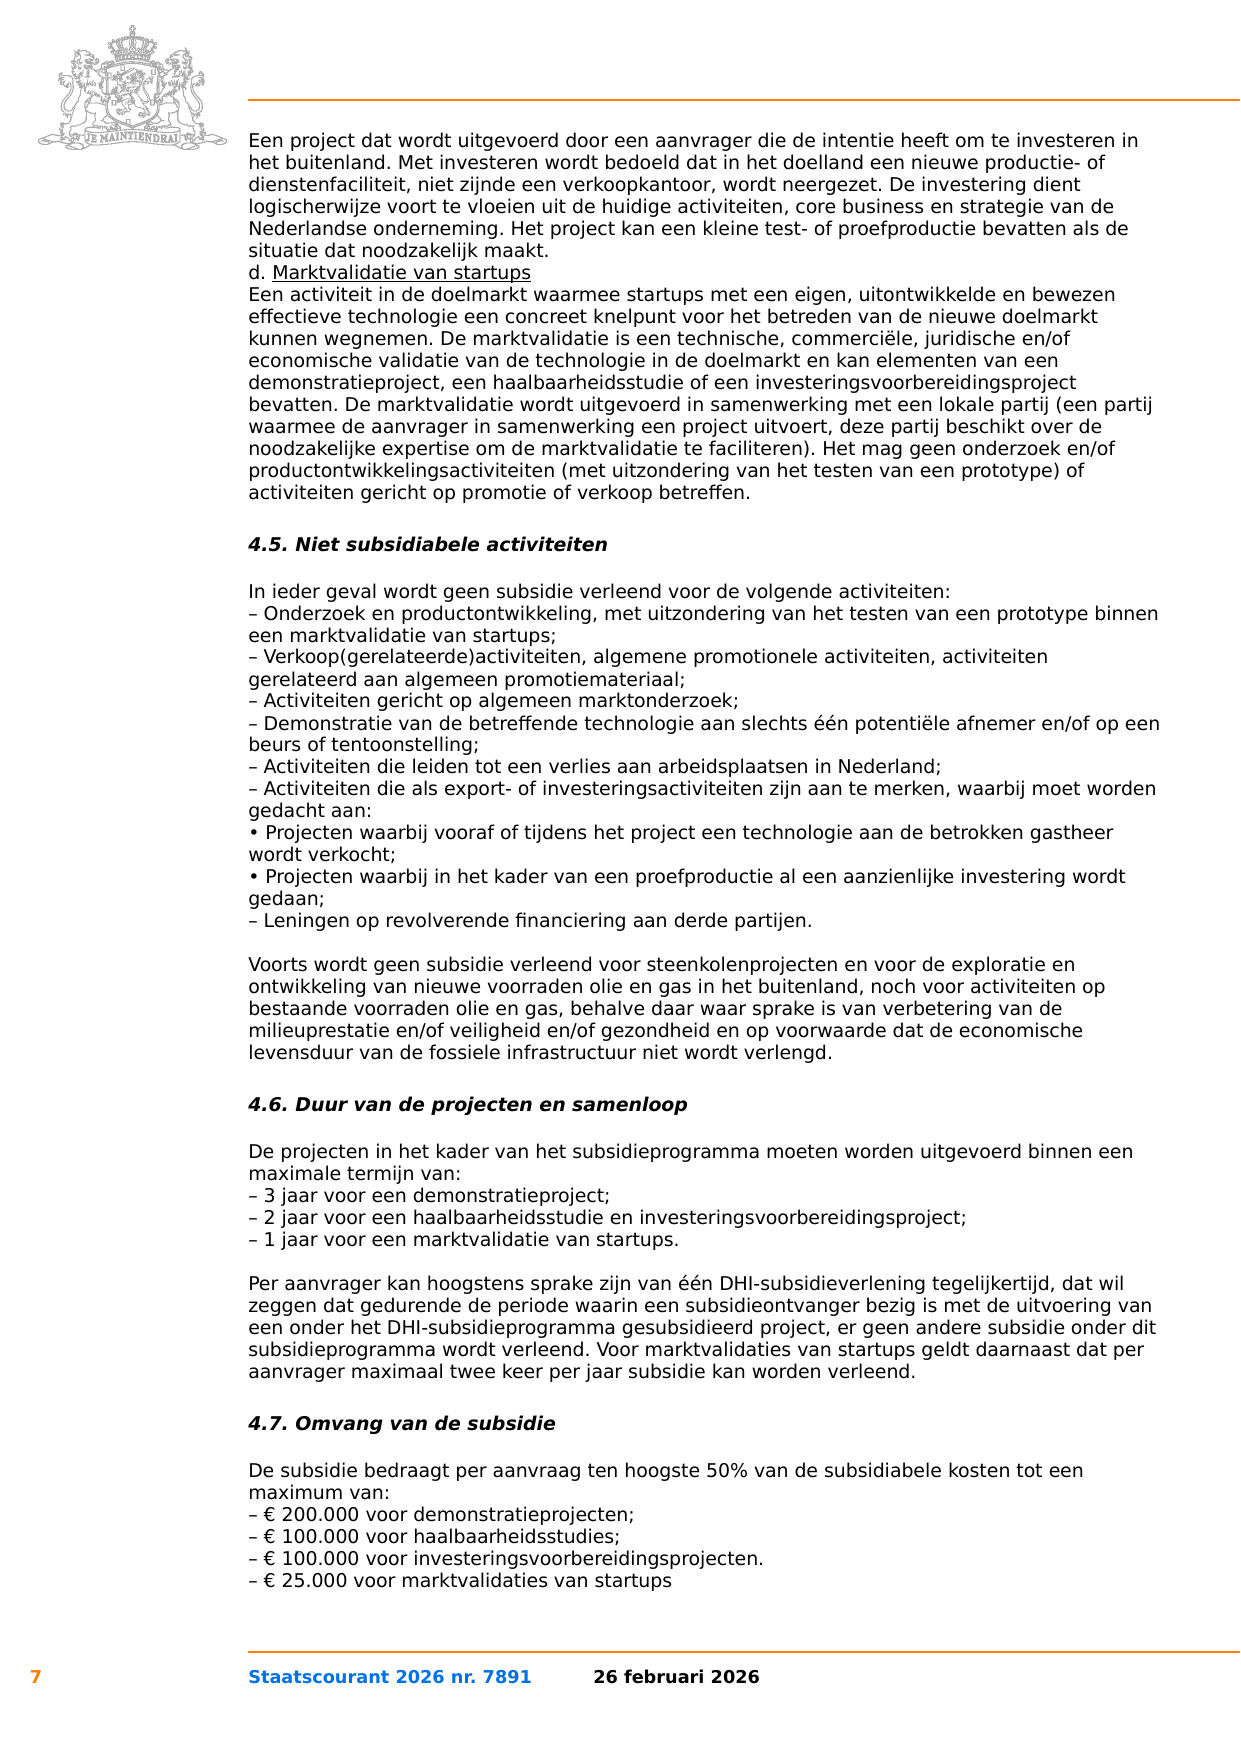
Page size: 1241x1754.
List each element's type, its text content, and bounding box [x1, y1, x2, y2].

text – 2 jaar voor een haalbaarheidsstudie en investeringsvoorbereidingsproject; [248, 1207, 1163, 1229]
text • Projecten waarbij vooraf of tijdens het project een technologie aan de betrokken gastheer wordt verkocht; [248, 822, 1163, 866]
text Voorts wordt geen subsidie verleend voor steenkolenprojecten en voor de exploratie en ontwikkeling van nieuwe voorraden olie en gas in het buitenland, noch voor activiteiten op bestaande voorraden olie en gas, behalve daar waar sprake is van verbetering van de milieuprestatie en/of veiligheid en/of gezondheid en op voorwaarde dat de economische levensduur van de fossiele infrastructuur niet wordt verlengd. [248, 954, 1163, 1064]
text – € 25.000 voor marktvalidaties van startups [248, 1569, 1163, 1591]
text – € 100.000 voor investeringsvoorbereidingsprojecten. [248, 1547, 1163, 1569]
text – € 200.000 voor demonstratieprojecten; [248, 1503, 1163, 1526]
picture [38, 25, 227, 150]
subtitle 4.6. Duur van de projecten en samenloop [248, 1094, 1163, 1116]
text De subsidie bedraagt per aanvraag ten hoogste 50% van de subsidiabele kosten tot een maximum van: [248, 1459, 1163, 1503]
text – Activiteiten die leiden tot een verlies aan arbeidsplaatsen in Nederland; [248, 756, 1163, 778]
text – Verkoop(gerelateerde)activiteiten, algemene promotionele activiteiten, activiteiten gerelateerd aan algemeen promotiemateriaal; [248, 646, 1163, 690]
text • Projecten waarbij in het kader van een proefproductie al een aanzienlijke investering wordt gedaan; [248, 866, 1163, 910]
text – Onderzoek en productontwikkeling, met uitzondering van het testen van een prototype binnen een marktvalidatie van startups; [248, 602, 1163, 646]
text De projecten in het kader van het subsidieprogramma moeten worden uitgevoerd binnen een maximale termijn van: [248, 1141, 1163, 1185]
text – Activiteiten die als export- of investeringsactiviteiten zijn aan te merken, waarbij moet worden gedacht aan: [248, 778, 1163, 822]
subtitle 4.5. Niet subsidiabele activiteiten [248, 533, 1163, 556]
text – Demonstratie van de betreffende technologie aan slechts één potentiële afnemer en/of op een beurs of tentoonstelling; [248, 712, 1163, 756]
text – 3 jaar voor een demonstratieproject; [248, 1185, 1163, 1207]
text In ieder geval wordt geen subsidie verleend voor de volgende activiteiten: [248, 581, 1163, 602]
text – Leningen op revolverende financiering aan derde partijen. [248, 910, 1163, 932]
text – Activiteiten gericht op algemeen marktonderzoek; [248, 690, 1163, 712]
text Een activiteit in de doelmarkt waarmee startups met een eigen, uitontwikkelde en bewezen effectieve technologie een concreet knelpunt voor het betreden van de nieuwe doelmarkt kunnen wegnemen. De marktvalidatie is een technische, commerciële, juridische en/of economische validatie van de technologie in de doelmarkt en kan elementen van een demonstratieproject, een haalbaarheidsstudie of een investeringsvoorbereidingsproject bevatten. De marktvalidatie wordt uitgevoerd in samenwerking met een lokale partij (een partij waarmee de aanvrager in samenwerking een project uitvoert, deze partij beschikt over de noodzakelijke expertise om de marktvalidatie te faciliteren). Het mag geen onderzoek en/of productontwikkelingsactiviteiten (met uitzondering van het testen van een prototype) of activiteiten gericht op promotie of verkoop betreffen. [248, 284, 1163, 503]
text Per aanvrager kan hoogstens sprake zijn van één DHI-subsidieverlening tegelijkertijd, dat wil zeggen dat gedurende de periode waarin een subsidieontvanger bezig is met de uitvoering van een onder het DHI-subsidieprogramma gesubsidieerd project, er geen andere subsidie onder dit subsidieprogramma wordt verleend. Voor marktvalidaties van startups geldt daarnaast dat per aanvrager maximaal twee keer per jaar subsidie kan worden verleend. [248, 1273, 1163, 1383]
text – € 100.000 voor haalbaarheidsstudies; [248, 1526, 1163, 1547]
text d. Marktvalidatie van startups [248, 262, 1163, 284]
text Een project dat wordt uitgevoerd door een aanvrager die de intentie heeft om te investeren in het buitenland. Met investeren wordt bedoeld dat in het doelland een nieuwe productie- of dienstenfaciliteit, niet zijnde een verkoopkantoor, wordt neergezet. De investering dient logischerwijze voort te vloeien uit de huidige activiteiten, core business en strategie van de Nederlandse onderneming. Het project kan een kleine test- of proefproductie bevatten als de situatie dat noodzakelijk maakt. [248, 130, 1163, 262]
text – 1 jaar voor een marktvalidatie van startups. [248, 1229, 1163, 1251]
subtitle 4.7. Omvang van de subsidie [248, 1413, 1163, 1434]
